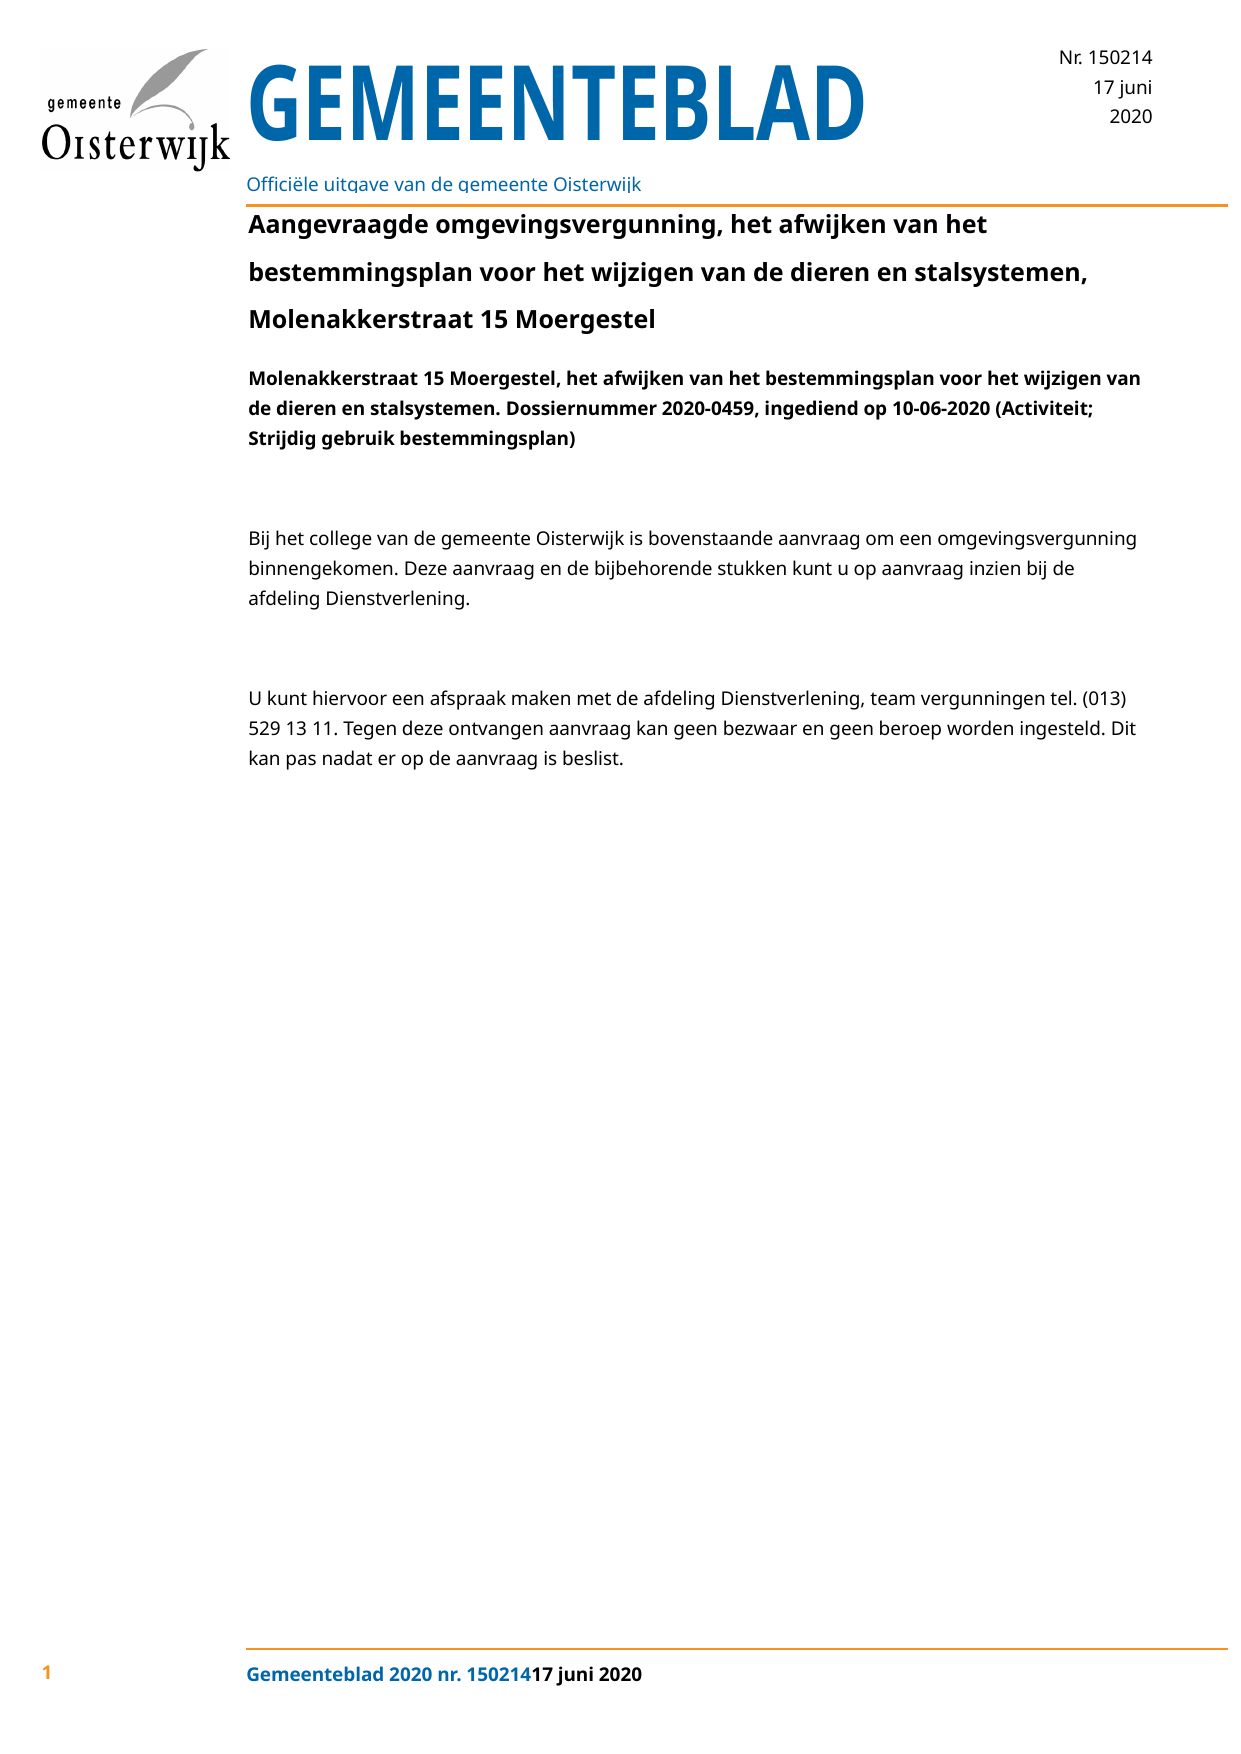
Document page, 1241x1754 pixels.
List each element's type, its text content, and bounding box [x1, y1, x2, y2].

text Molenakkerstraat 15 Moergestel, het afwijken van het bestemmingsplan voor het wijzigen van de dieren en stalsystemen. Dossiernummer 2020-0459, ingediend op 10-06-2020 (Activiteit; Strijdig gebruik bestemmingsplan) [248, 366, 1152, 450]
text Bij het college van de gemeente Oisterwijk is bovenstaande aanvraag om een omgevingsvergunning binnengekomen. Deze aanvraag en de bijbehorende stukken kunt u op aanvraag inzien bij de afdeling Dienstverlening. [248, 526, 1152, 610]
text U kunt hiervoor een afspraak maken met de afdeling Dienstverlening, team vergunningen tel. (013) 529 13 11. Tegen deze ontvangen aanvraag kan geen bezwaar en geen beroep worden ingesteld. Dit kan pas nadat er op de aanvraag is beslist. [248, 686, 1152, 770]
picture [41, 47, 231, 172]
text Aangevraagde omgevingsvergunning, het afwijken van het bestemmingsplan voor het wijzigen van de dieren en stalsystemen, Molenakkerstraat 15 Moergestel [248, 207, 1152, 336]
